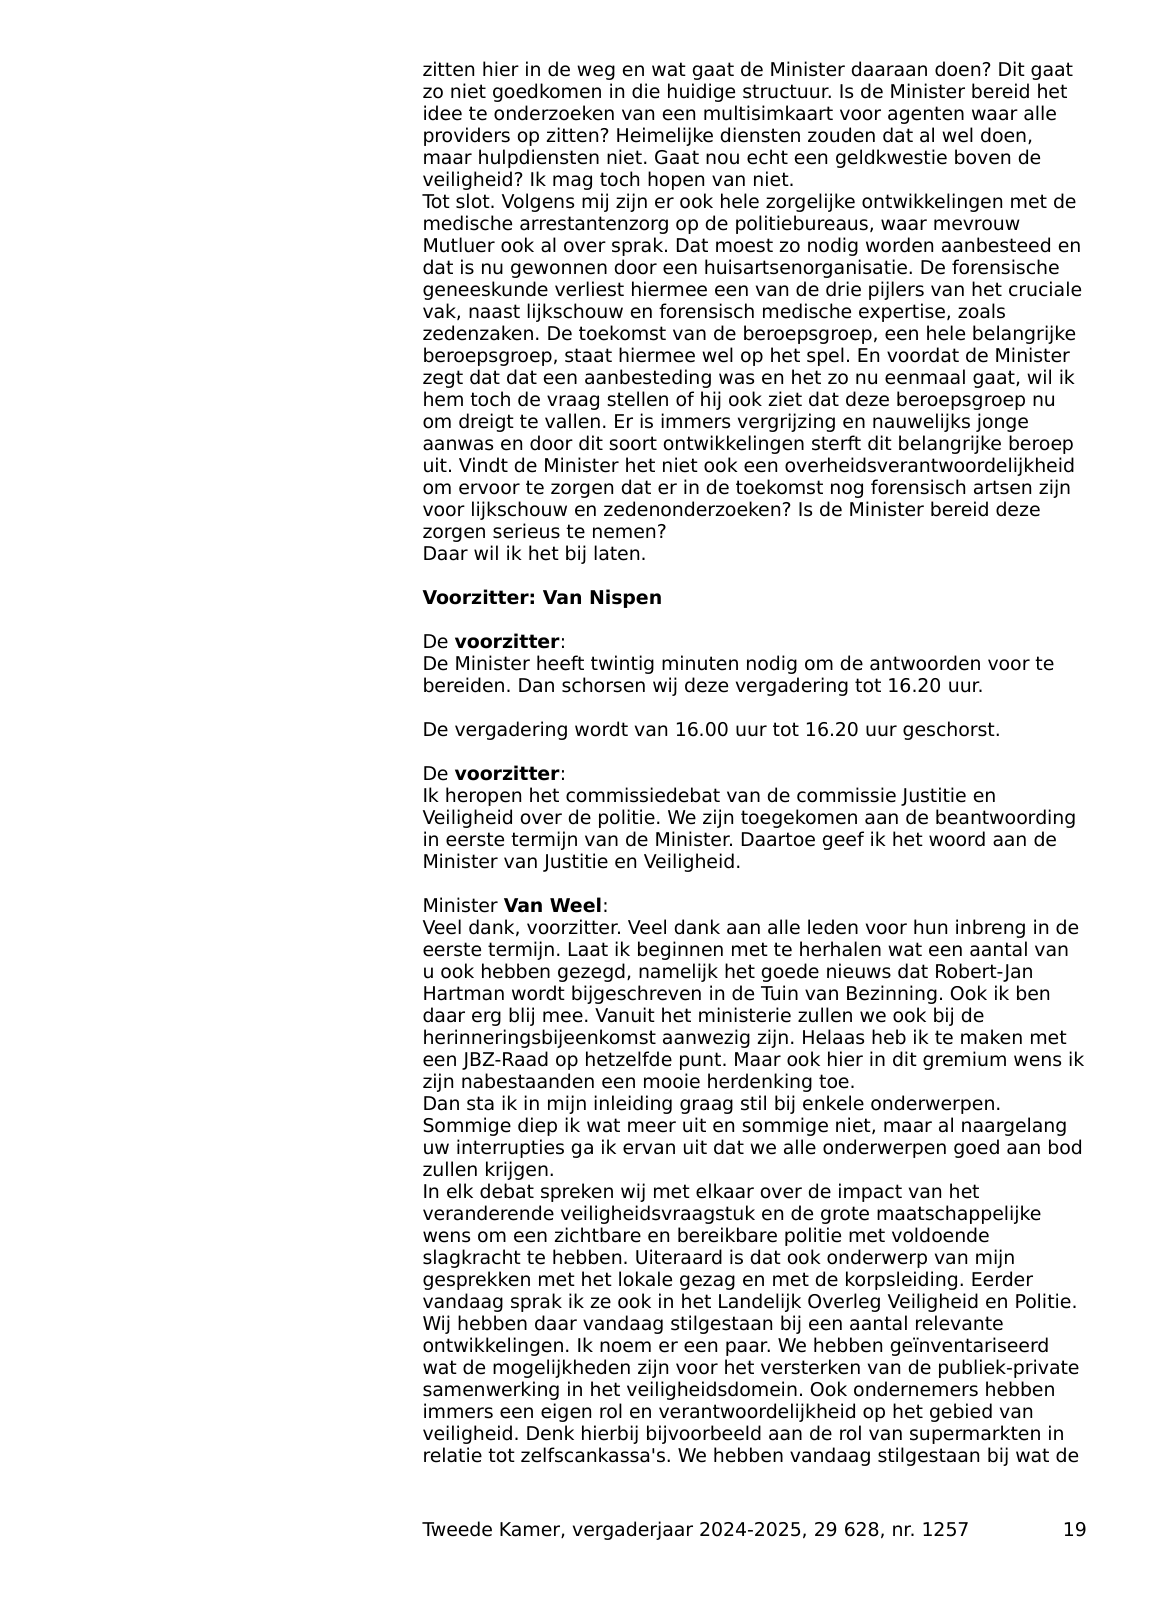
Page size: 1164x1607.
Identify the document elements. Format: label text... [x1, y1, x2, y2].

text De voorzitter: [422, 631, 1087, 653]
text Tot slot. Volgens mij zijn er ook hele zorgelijke ontwikkelingen met de medische arrestantenzorg op de politiebureaus, waar mevrouw Mutluer ook al over sprak. Dat moest zo nodig worden aanbesteed en dat is nu gewonnen door een huisartsenorganisatie. De forensische geneeskunde verliest hiermee een van de drie pijlers van het cruciale vak, naast lijkschouw en forensisch medische expertise, zoals zedenzaken. De toekomst van de beroepsgroep, een hele belangrijke beroepsgroep, staat hiermee wel op het spel. En voordat de Minister zegt dat dat een aanbesteding was en het zo nu eenmaal gaat, wil ik hem toch de vraag stellen of hij ook ziet dat deze beroepsgroep nu om dreigt te vallen. Er is immers vergrijzing en nauwelijks jonge aanwas en door dit soort ontwikkelingen sterft dit belangrijke beroep uit. Vindt de Minister het niet ook een overheidsverantwoordelijkheid om ervoor te zorgen dat er in de toekomst nog forensisch artsen zijn voor lijkschouw en zedenonderzoeken? Is de Minister bereid deze zorgen serieus te nemen? [422, 191, 1087, 543]
text De vergadering wordt van 16.00 uur tot 16.20 uur geschorst. [422, 719, 1087, 741]
text Dan sta ik in mijn inleiding graag stil bij enkele onderwerpen. Sommige diep ik wat meer uit en sommige niet, maar al naargelang uw interrupties ga ik ervan uit dat we alle onderwerpen goed aan bod zullen krijgen. [422, 1093, 1087, 1181]
text In elk debat spreken wij met elkaar over de impact van het veranderende veiligheidsvraagstuk en de grote maatschappelijke wens om een zichtbare en bereikbare politie met voldoende slagkracht te hebben. Uiteraard is dat ook onderwerp van mijn gesprekken met het lokale gezag en met de korpsleiding. Eerder vandaag sprak ik ze ook in het Landelijk Overleg Veiligheid en Politie. Wij hebben daar vandaag stilgestaan bij een aantal relevante ontwikkelingen. Ik noem er een paar. We hebben geïnventariseerd wat de mogelijkheden zijn voor het versterken van de publiek-private samenwerking in het veiligheidsdomein. Ook ondernemers hebben immers een eigen rol en verantwoordelijkheid op het gebied van veiligheid. Denk hierbij bijvoorbeeld aan de rol van supermarkten in relatie tot zelfscankassa's. We hebben vandaag stilgestaan bij wat de [422, 1181, 1087, 1467]
text Ik heropen het commissiedebat van de commissie Justitie en Veiligheid over de politie. We zijn toegekomen aan de beantwoording in eerste termijn van de Minister. Daartoe geef ik het woord aan de Minister van Justitie en Veiligheid. [422, 785, 1087, 873]
text Minister Van Weel: [422, 895, 1087, 917]
text Voorzitter: Van Nispen [422, 587, 1087, 609]
text Veel dank, voorzitter. Veel dank aan alle leden voor hun inbreng in de eerste termijn. Laat ik beginnen met te herhalen wat een aantal van u ook hebben gezegd, namelijk het goede nieuws dat Robert-Jan Hartman wordt bijgeschreven in de Tuin van Bezinning. Ook ik ben daar erg blij mee. Vanuit het ministerie zullen we ook bij de herinneringsbijeenkomst aanwezig zijn. Helaas heb ik te maken met een JBZ-Raad op hetzelfde punt. Maar ook hier in dit gremium wens ik zijn nabestaanden een mooie herdenking toe. [422, 917, 1087, 1093]
text Daar wil ik het bij laten. [422, 543, 1087, 564]
text zitten hier in de weg en wat gaat de Minister daaraan doen? Dit gaat zo niet goedkomen in die huidige structuur. Is de Minister bereid het idee te onderzoeken van een multisimkaart voor agenten waar alle providers op zitten? Heimelijke diensten zouden dat al wel doen, maar hulpdiensten niet. Gaat nou echt een geldkwestie boven de veiligheid? Ik mag toch hopen van niet. [422, 59, 1087, 191]
text De voorzitter: [422, 763, 1087, 785]
text De Minister heeft twintig minuten nodig om de antwoorden voor te bereiden. Dan schorsen wij deze vergadering tot 16.20 uur. [422, 653, 1087, 697]
